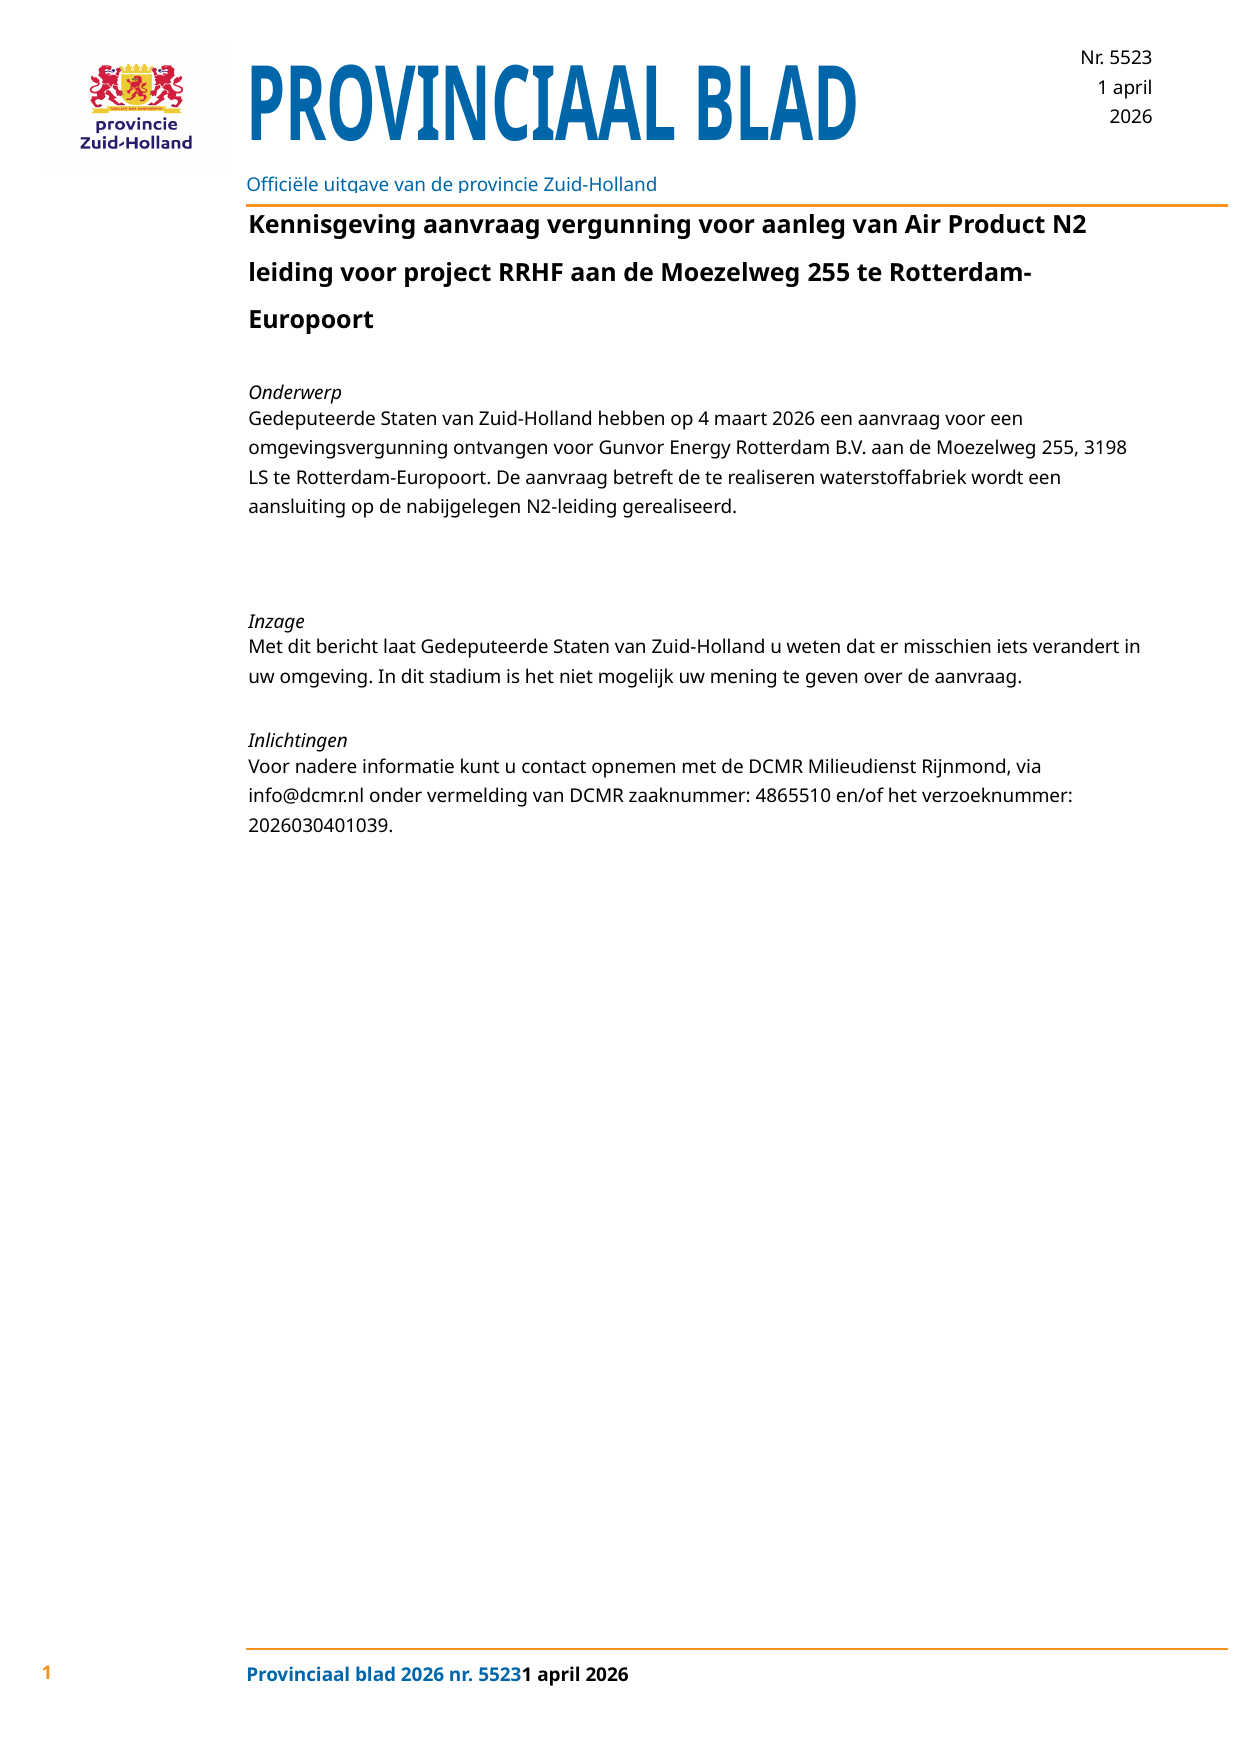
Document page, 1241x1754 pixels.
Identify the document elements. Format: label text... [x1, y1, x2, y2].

text Gedeputeerde Staten van Zuid-Holland hebben op 4 maart 2026 een aanvraag voor een omgevingsvergunning ontvangen voor Gunvor Energy Rotterdam B.V. aan de Moezelweg 255, 3198 LS te Rotterdam-Europoort. De aanvraag betreft de te realiseren waterstoffabriek wordt een aansluiting op de nabijgelegen N2-leiding gerealiseerd. [248, 405, 1152, 519]
text Voor nadere informatie kunt u contact opnemen met de DCMR Milieudienst Rijnmond, via info@dcmr.nl onder vermelding van DCMR zaaknummer: 4865510 en/of het verzoeknummer: 2026030401039. [248, 753, 1152, 838]
text Kennisgeving aanvraag vergunning voor aanleg van Air Product N2 leiding voor project RRHF aan de Moezelweg 255 te Rotterdam-Europoort [248, 207, 1152, 336]
text Met dit bericht laat Gedeputeerde Staten van Zuid-Holland u weten dat er misschien iets verandert in uw omgeving. In dit stadium is het niet mogelijk uw mening te geven over de aanvraag. [248, 634, 1152, 689]
text Inlichtingen [248, 727, 1152, 753]
text Inzage [248, 608, 1152, 634]
text Onderwerp [248, 379, 1152, 405]
picture [41, 47, 231, 172]
